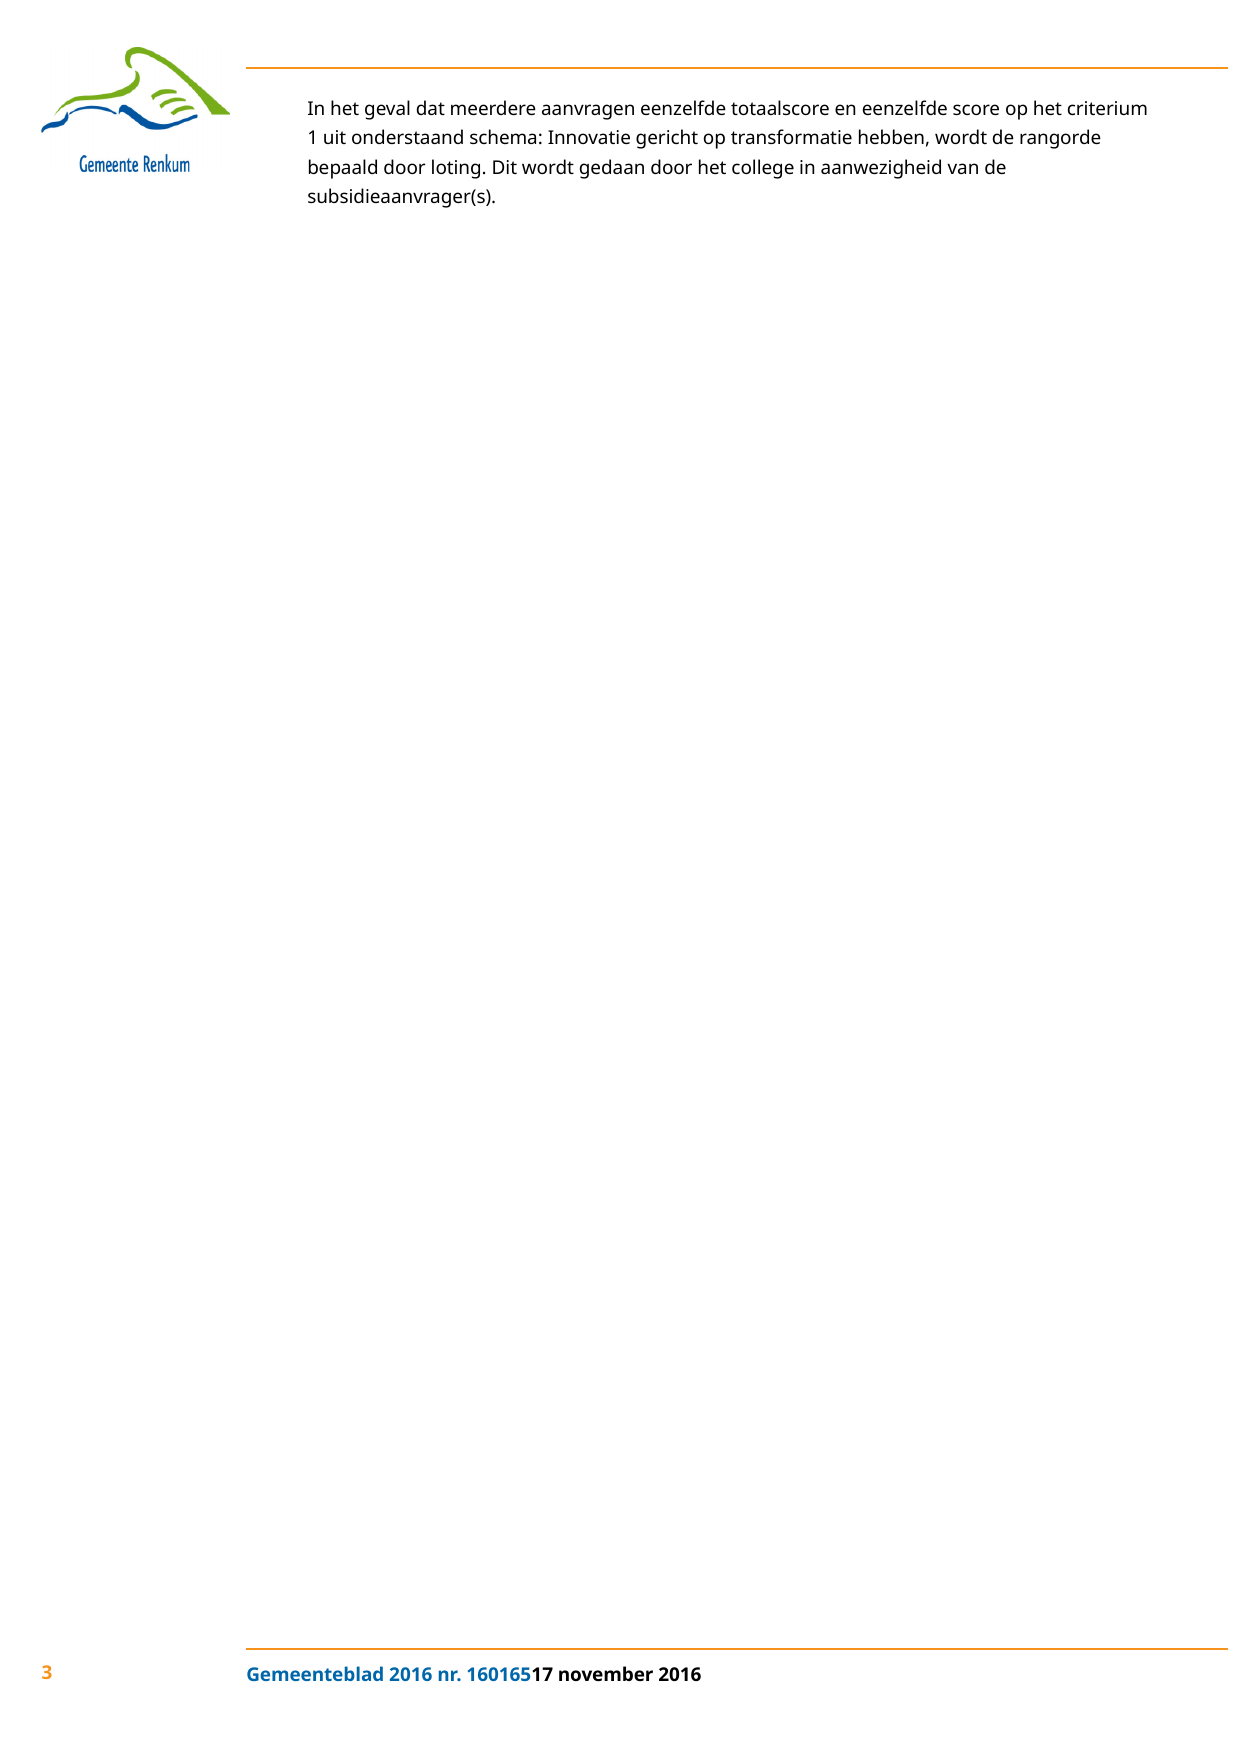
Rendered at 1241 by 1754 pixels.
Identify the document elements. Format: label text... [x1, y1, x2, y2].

picture [41, 47, 231, 172]
list In het geval dat meerdere aanvragen eenzelfde totaalscore en eenzelfde score op het criterium 1 uit onderstaand schema: Innovatie gericht op transformatie hebben, wordt de rangorde bepaald door loting. Dit wordt gedaan door het college in aanwezigheid van de subsidieaanvrager(s). [248, 95, 1152, 209]
